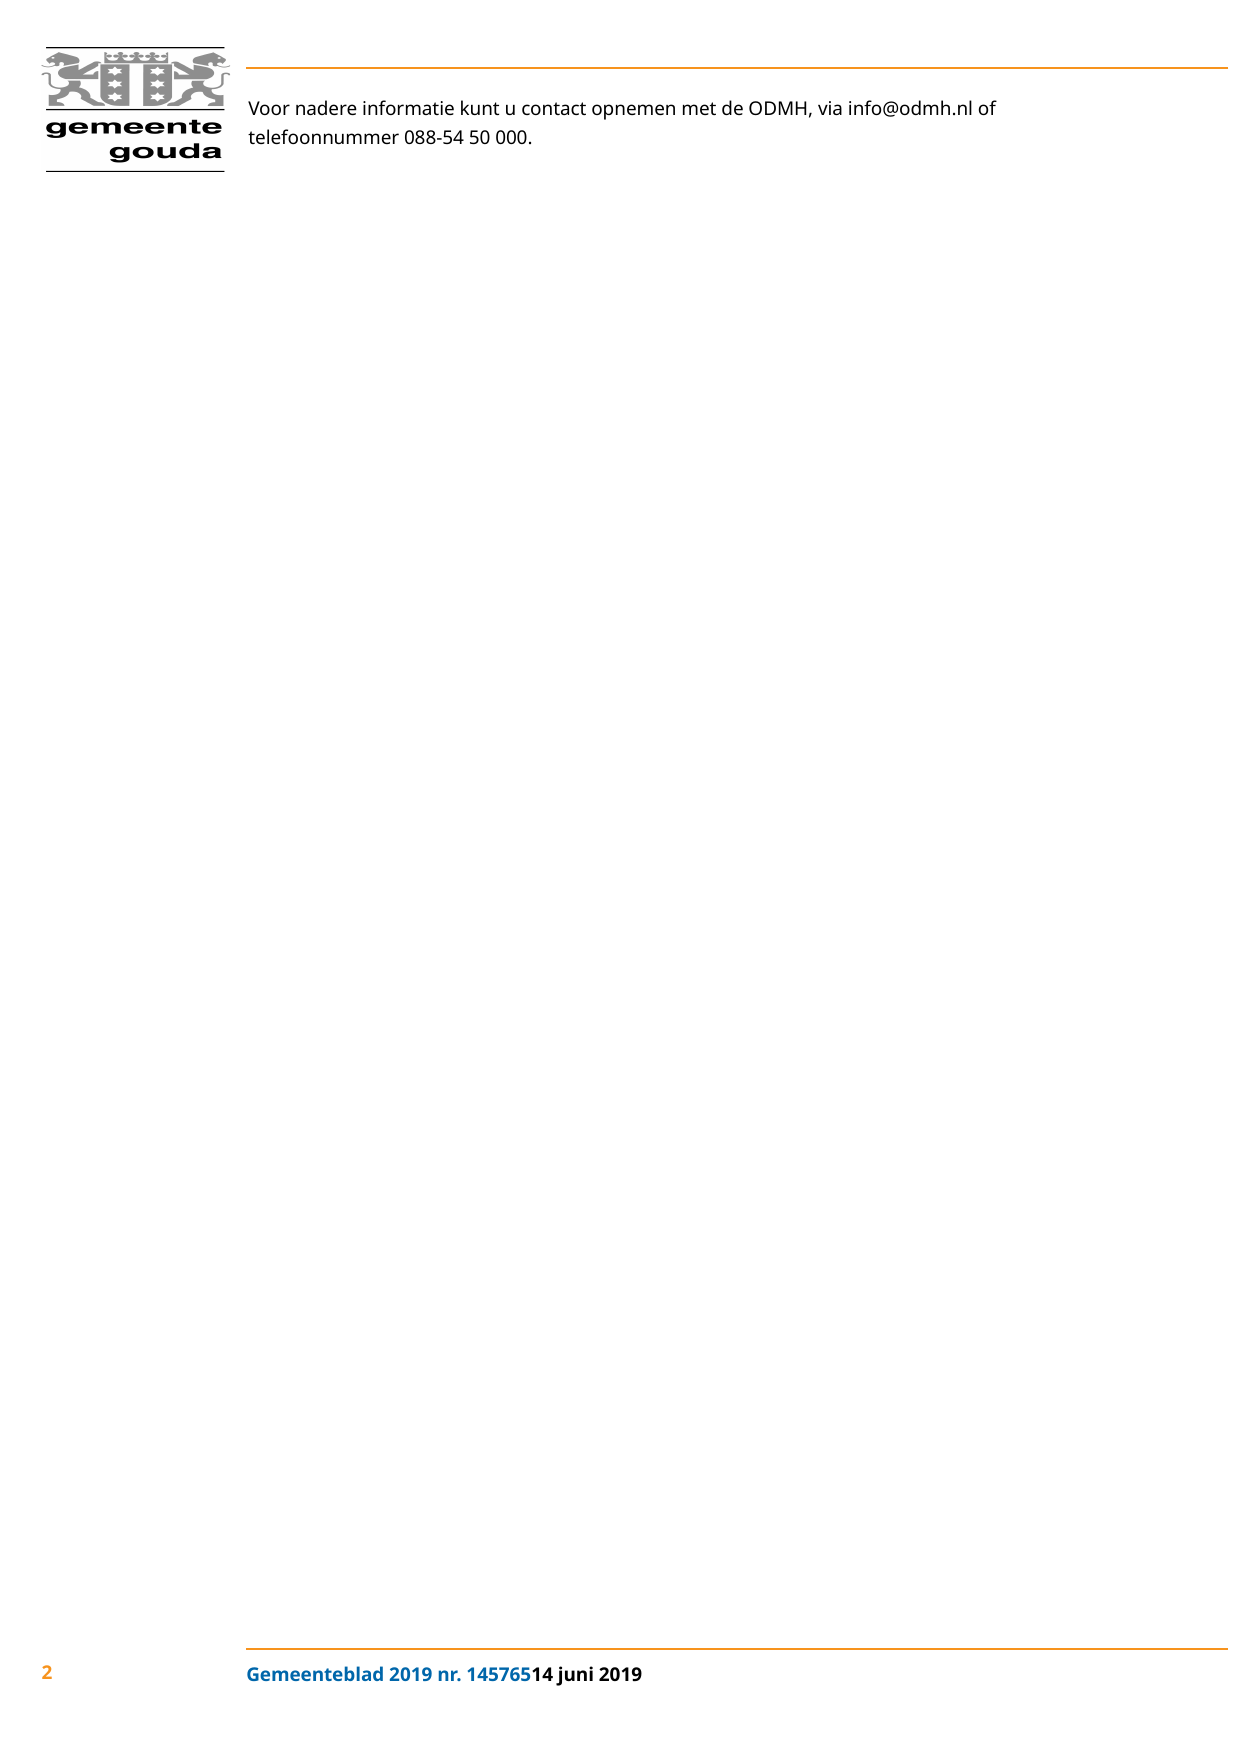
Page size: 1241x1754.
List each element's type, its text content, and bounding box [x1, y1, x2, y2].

picture [41, 47, 231, 172]
text Voor nadere informatie kunt u contact opnemen met de ODMH, via info@odmh.nl of telefoonnummer 088-54 50 000. [248, 95, 1152, 150]
